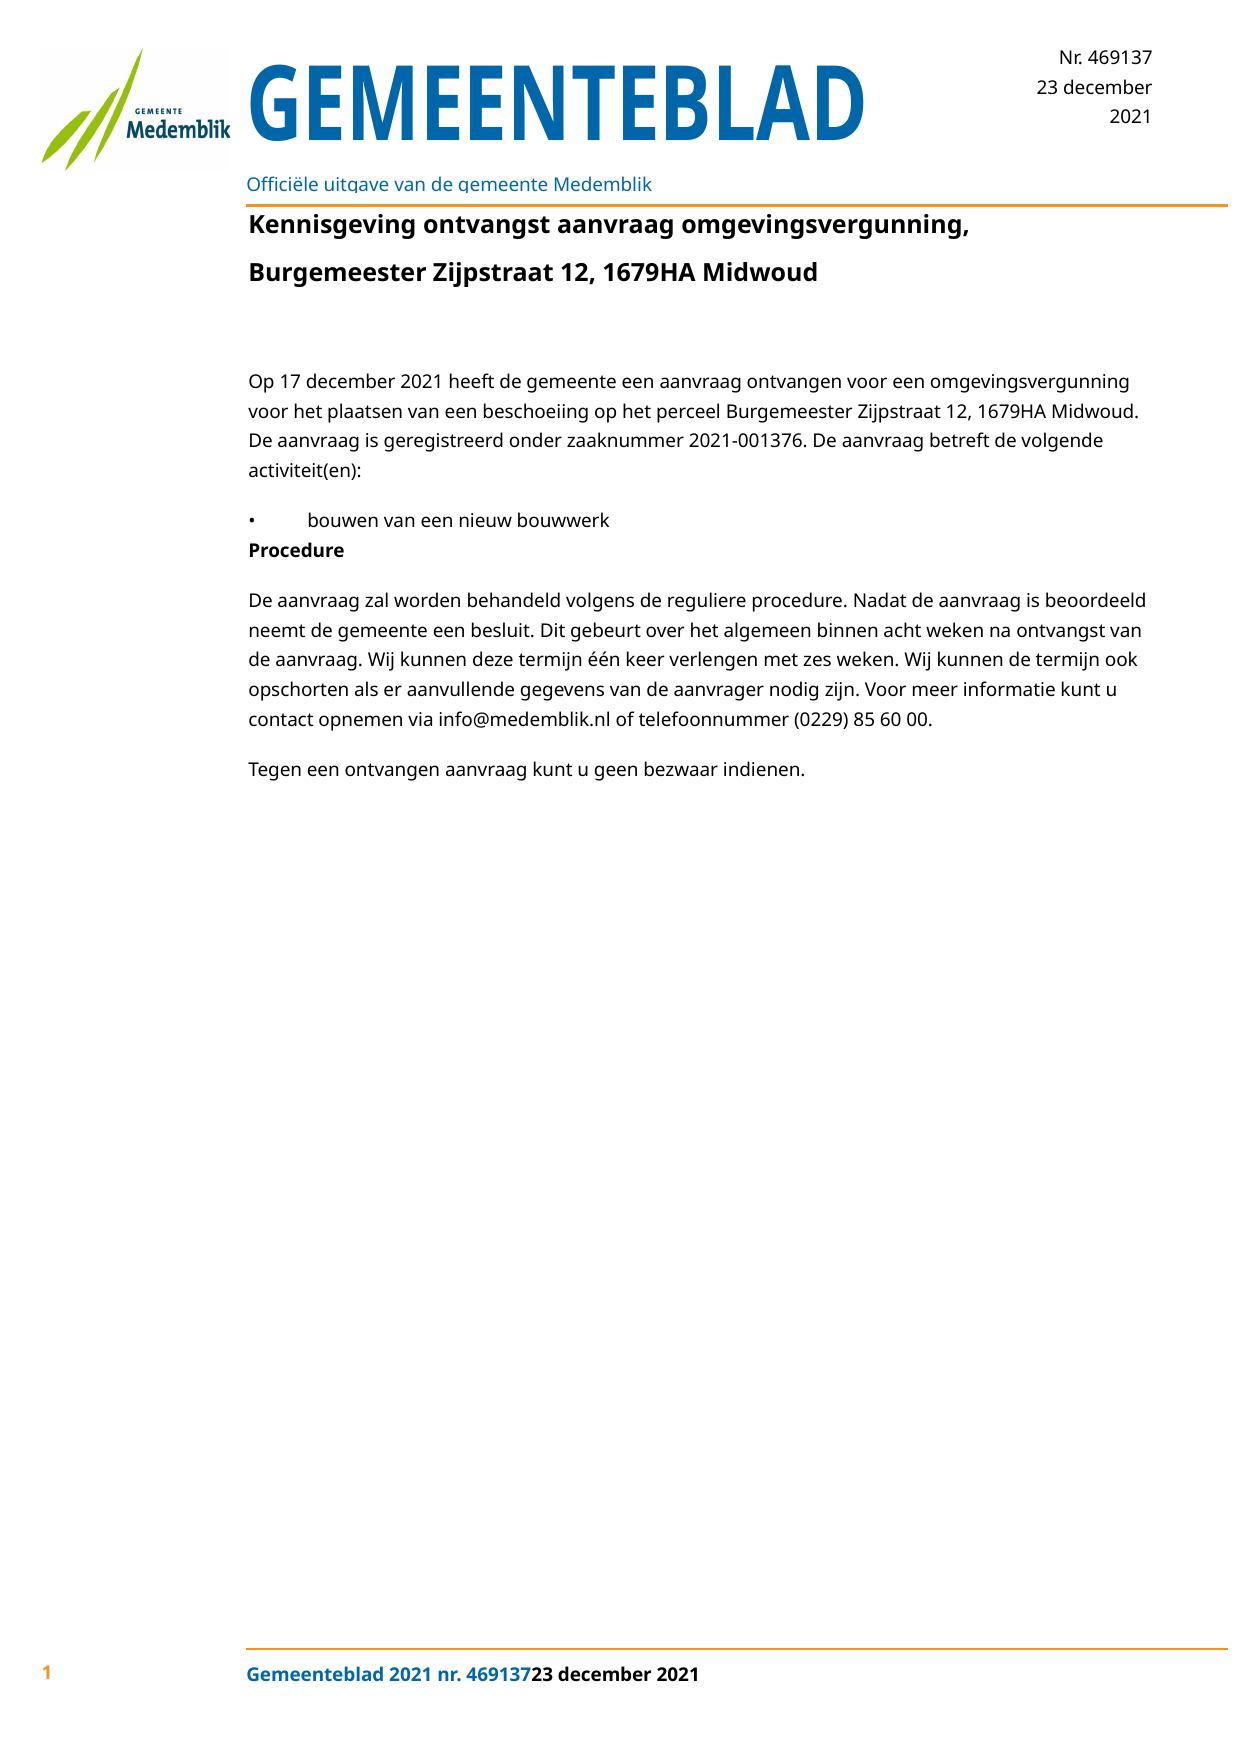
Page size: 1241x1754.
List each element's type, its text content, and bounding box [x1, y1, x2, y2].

list bouwen van een nieuw bouwwerk [248, 507, 1152, 533]
text Tegen een ontvangen aanvraag kunt u geen bezwaar indienen. [248, 756, 1152, 782]
text Kennisgeving ontvangst aanvraag omgevingsvergunning, Burgemeester Zijpstraat 12, 1679HA Midwoud [248, 207, 1152, 288]
text Procedure [248, 537, 1152, 563]
text De aanvraag zal worden behandeld volgens de reguliere procedure. Nadat de aanvraag is beoordeeld neemt de gemeente een besluit. Dit gebeurt over het algemeen binnen acht weken na ontvangst van de aanvraag. Wij kunnen deze termijn één keer verlengen met zes weken. Wij kunnen de termijn ook opschorten als er aanvullende gegevens van de aanvrager nodig zijn. Voor meer informatie kunt u contact opnemen via info@medemblik.nl of telefoonnummer (0229) 85 60 00. [248, 587, 1152, 732]
picture [41, 47, 231, 172]
text Op 17 december 2021 heeft de gemeente een aanvraag ontvangen voor een omgevingsvergunning voor het plaatsen van een beschoeiing op het perceel Burgemeester Zijpstraat 12, 1679HA Midwoud. De aanvraag is geregistreerd onder zaaknummer 2021-001376. De aanvraag betreft de volgende activiteit(en): [248, 368, 1152, 483]
